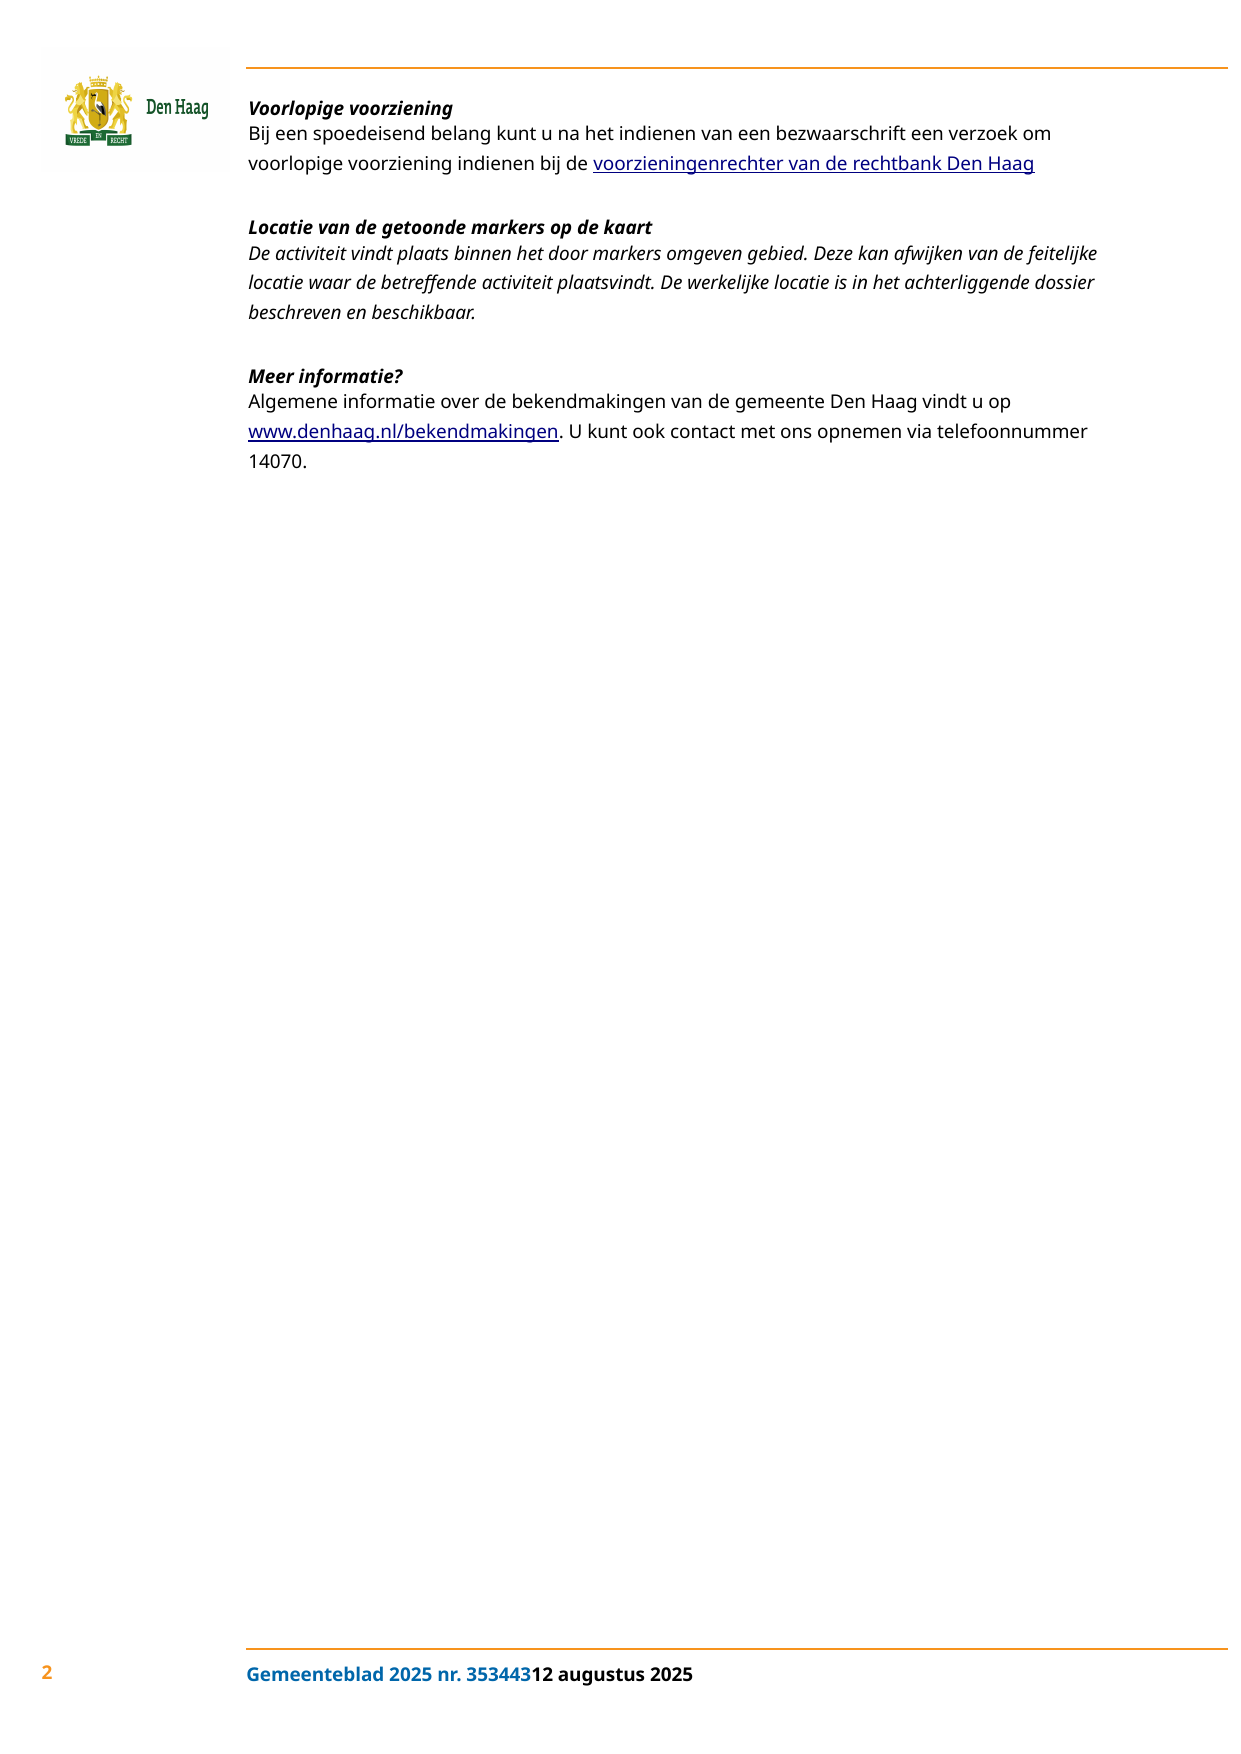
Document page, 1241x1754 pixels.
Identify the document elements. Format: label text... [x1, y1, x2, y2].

picture [41, 47, 231, 172]
text Algemene informatie over de bekendmakingen van de gemeente Den Haag vindt u op www.denhaag.nl/bekendmakingen. U kunt ook contact met ons opnemen via telefoonnummer 14070. [248, 389, 1152, 473]
text Meer informatie? [248, 363, 1152, 389]
text Locatie van de getoonde markers op de kaart [248, 214, 1152, 240]
text Bij een spoedeisend belang kunt u na het indienen van een bezwaarschrift een verzoek om voorlopige voorziening indienen bij de voorzieningenrechter van de rechtbank Den Haag [248, 121, 1152, 176]
text De activiteit vindt plaats binnen het door markers omgeven gebied. Deze kan afwijken van de feitelijke locatie waar de betreffende activiteit plaatsvindt. De werkelijke locatie is in het achterliggende dossier beschreven en beschikbaar. [248, 240, 1152, 325]
text Voorlopige voorziening [248, 95, 1152, 121]
